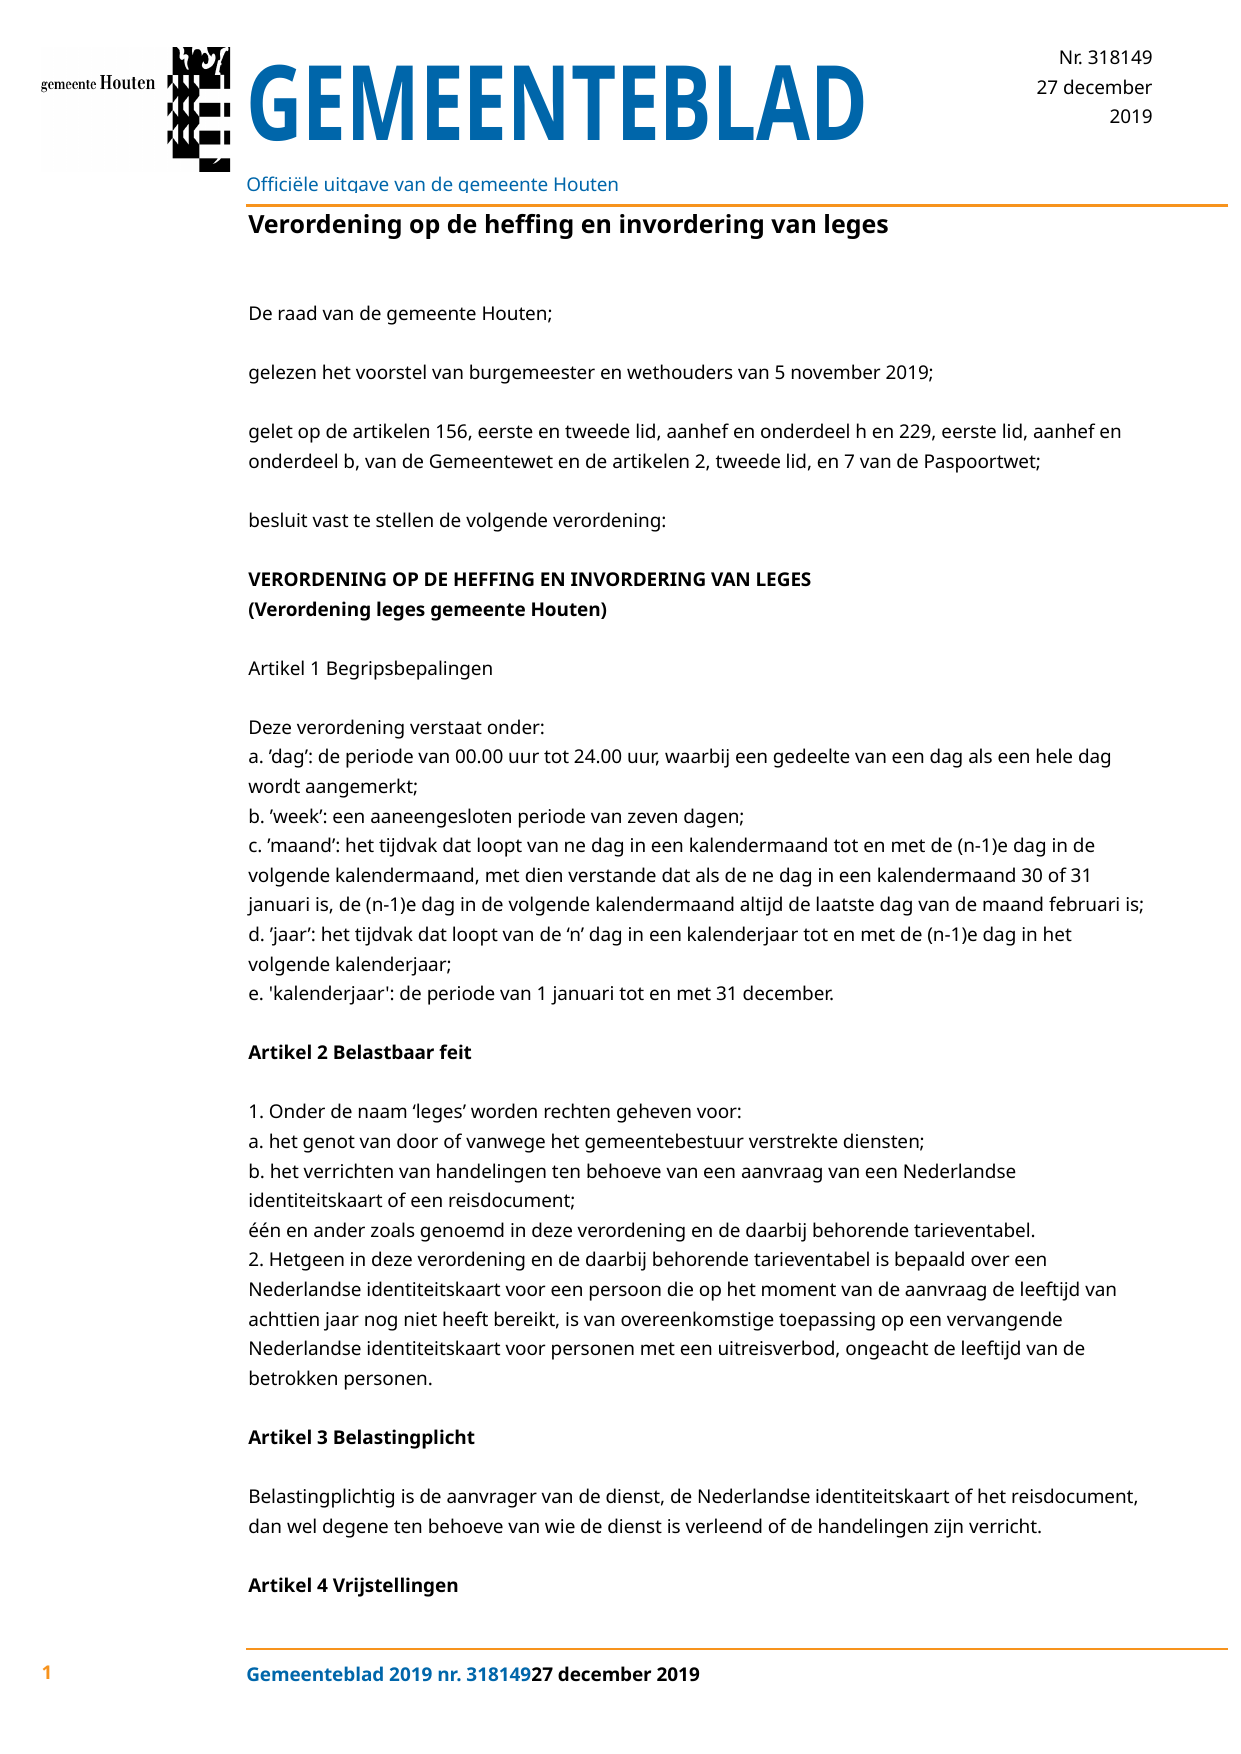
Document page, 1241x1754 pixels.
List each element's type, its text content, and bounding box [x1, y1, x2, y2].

text Artikel 4 Vrijstellingen [248, 1572, 1152, 1598]
text c. ’maand’: het tijdvak dat loopt van ne dag in een kalendermaand tot en met de (n-1)e dag in de volgende kalendermaand, met dien verstande dat als de ne dag in een kalendermaand 30 of 31 januari is, de (n-1)e dag in de volgende kalendermaand altijd de laatste dag van de maand februari is; [248, 832, 1152, 917]
text 2. Hetgeen in deze verordening en de daarbij behorende tarieventabel is bepaald over een Nederlandse identiteitskaart voor een persoon die op het moment van de aanvraag de leeftijd van achttien jaar nog niet heeft bereikt, is van overeenkomstige toepassing op een vervangende Nederlandse identiteitskaart voor personen met een uitreisverbod, ongeacht de leeftijd van de betrokken personen. [248, 1247, 1152, 1391]
text De raad van de gemeente Houten; [248, 300, 1152, 326]
text VERORDENING OP DE HEFFING EN INVORDERING VAN LEGES [248, 566, 1152, 592]
text a. het genot van door of vanwege het gemeentebestuur verstrekte diensten; [248, 1128, 1152, 1154]
text d. ’jaar’: het tijdvak dat loopt van de ‘n’ dag in een kalenderjaar tot en met de (n-1)e dag in het volgende kalenderjaar; [248, 921, 1152, 976]
text b. ’week’: een aaneengesloten periode van zeven dagen; [248, 803, 1152, 828]
text e. 'kalenderjaar': de periode van 1 januari tot en met 31 december. [248, 980, 1152, 1006]
text één en ander zoals genoemd in deze verordening en de daarbij behorende tarieventabel. [248, 1217, 1152, 1243]
text gelet op de artikelen 156, eerste en tweede lid, aanhef en onderdeel h en 229, eerste lid, aanhef en onderdeel b, van de Gemeentewet en de artikelen 2, tweede lid, en 7 van de Paspoortwet; [248, 418, 1152, 473]
text Verordening op de heffing en invordering van leges [248, 207, 1152, 241]
text Artikel 3 Belastingplicht [248, 1424, 1152, 1450]
text b. het verrichten van handelingen ten behoeve van een aanvraag van een Nederlandse identiteitskaart of een reisdocument; [248, 1158, 1152, 1213]
text a. ’dag’: de periode van 00.00 uur tot 24.00 uur, waarbij een gedeelte van een dag als een hele dag wordt aangemerkt; [248, 744, 1152, 799]
text Belastingplichtig is de aanvrager van de dienst, de Nederlandse identiteitskaart of het reisdocument, dan wel degene ten behoeve van wie de dienst is verleend of de handelingen zijn verricht. [248, 1483, 1152, 1538]
text 1. Onder de naam ‘leges’ worden rechten geheven voor: [248, 1099, 1152, 1124]
text (Verordening leges gemeente Houten) [248, 596, 1152, 621]
text Artikel 1 Begripsbepalingen [248, 655, 1152, 681]
picture [41, 47, 231, 172]
text Artikel 2 Belastbaar feit [248, 1039, 1152, 1065]
text besluit vast te stellen de volgende verordening: [248, 507, 1152, 533]
text gelezen het voorstel van burgemeester en wethouders van 5 november 2019; [248, 359, 1152, 385]
text Deze verordening verstaat onder: [248, 714, 1152, 740]
